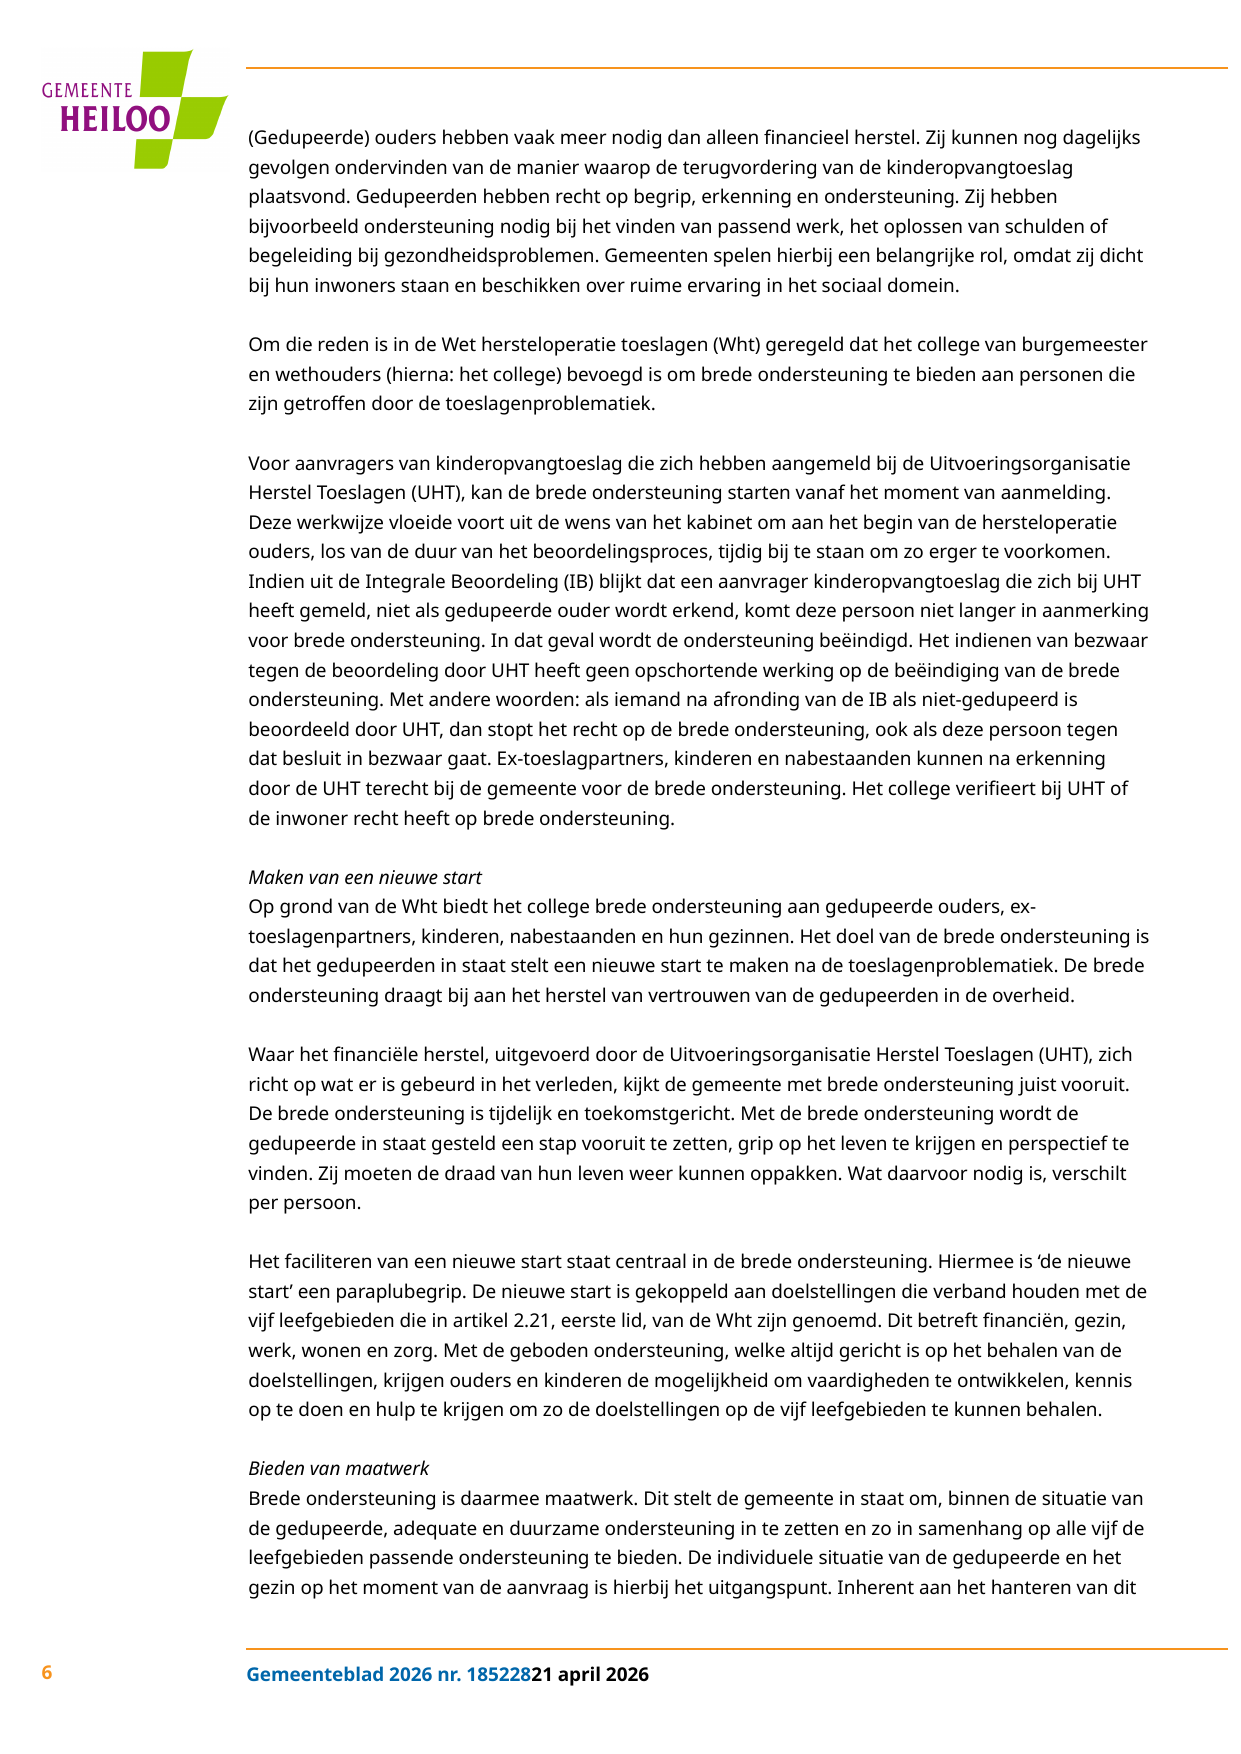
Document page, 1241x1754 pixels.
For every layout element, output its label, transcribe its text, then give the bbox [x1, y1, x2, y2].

text Bieden van maatwerk [248, 1456, 1152, 1481]
text Om die reden is in de Wet hersteloperatie toeslagen (Wht) geregeld dat het college van burgemeester en wethouders (hierna: het college) bevoegd is om brede ondersteuning te bieden aan personen die zijn getroffen door de toeslagenproblematiek. [248, 331, 1152, 416]
text (Gedupeerde) ouders hebben vaak meer nodig dan alleen financieel herstel. Zij kunnen nog dagelijks gevolgen ondervinden van de manier waarop de terugvordering van de kinderopvangtoeslag plaatsvond. Gedupeerden hebben recht op begrip, erkenning en ondersteuning. Zij hebben bijvoorbeeld ondersteuning nodig bij het vinden van passend werk, het oplossen van schulden of begeleiding bij gezondheidsproblemen. Gemeenten spelen hierbij een belangrijke rol, omdat zij dicht bij hun inwoners staan en beschikken over ruime ervaring in het sociaal domein. [248, 124, 1152, 298]
text Het faciliteren van een nieuwe start staat centraal in de brede ondersteuning. Hiermee is ‘de nieuwe start’ een paraplubegrip. De nieuwe start is gekoppeld aan doelstellingen die verband houden met de vijf leefgebieden die in artikel 2.21, eerste lid, van de Wht zijn genoemd. Dit betreft financiën, gezin, werk, wonen en zorg. Met de geboden ondersteuning, welke altijd gericht is op het behalen van de doelstellingen, krijgen ouders en kinderen de mogelijkheid om vaardigheden te ontwikkelen, kennis op te doen en hulp te krijgen om zo de doelstellingen op de vijf leefgebieden te kunnen behalen. [248, 1248, 1152, 1422]
picture [41, 47, 231, 172]
text Waar het financiële herstel, uitgevoerd door de Uitvoeringsorganisatie Herstel Toeslagen (UHT), zich richt op wat er is gebeurd in het verleden, kijkt de gemeente met brede ondersteuning juist vooruit. De brede ondersteuning is tijdelijk en toekomstgericht. Met de brede ondersteuning wordt de gedupeerde in staat gesteld een stap vooruit te zetten, grip op het leven te krijgen en perspectief te vinden. Zij moeten de draad van hun leven weer kunnen oppakken. Wat daarvoor nodig is, verschilt per persoon. [248, 1041, 1152, 1215]
text Op grond van de Wht biedt het college brede ondersteuning aan gedupeerde ouders, ex-toeslagenpartners, kinderen, nabestaanden en hun gezinnen. Het doel van de brede ondersteuning is dat het gedupeerden in staat stelt een nieuwe start te maken na de toeslagenproblematiek. De brede ondersteuning draagt bij aan het herstel van vertrouwen van de gedupeerden in de overheid. [248, 893, 1152, 1008]
text Voor aanvragers van kinderopvangtoeslag die zich hebben aangemeld bij de Uitvoeringsorganisatie Herstel Toeslagen (UHT), kan de brede ondersteuning starten vanaf het moment van aanmelding. Deze werkwijze vloeide voort uit de wens van het kabinet om aan het begin van de hersteloperatie ouders, los van de duur van het beoordelingsproces, tijdig bij te staan om zo erger te voorkomen. Indien uit de Integrale Beoordeling (IB) blijkt dat een aanvrager kinderopvangtoeslag die zich bij UHT heeft gemeld, niet als gedupeerde ouder wordt erkend, komt deze persoon niet langer in aanmerking voor brede ondersteuning. In dat geval wordt de ondersteuning beëindigd. Het indienen van bezwaar tegen de beoordeling door UHT heeft geen opschortende werking op de beëindiging van de brede ondersteuning. Met andere woorden: als iemand na afronding van de IB als niet-gedupeerd is beoordeeld door UHT, dan stopt het recht op de brede ondersteuning, ook als deze persoon tegen dat besluit in bezwaar gaat. Ex-toeslagpartners, kinderen en nabestaanden kunnen na erkenning door de UHT terecht bij de gemeente voor de brede ondersteuning. Het college verifieert bij UHT of de inwoner recht heeft op brede ondersteuning. [248, 450, 1152, 831]
text Maken van een nieuwe start [248, 864, 1152, 890]
text Brede ondersteuning is daarmee maatwerk. Dit stelt de gemeente in staat om, binnen de situatie van de gedupeerde, adequate en duurzame ondersteuning in te zetten en zo in samenhang op alle vijf de leefgebieden passende ondersteuning te bieden. De individuele situatie van de gedupeerde en het gezin op het moment van de aanvraag is hierbij het uitgangspunt. Inherent aan het hanteren van dit [248, 1485, 1152, 1600]
